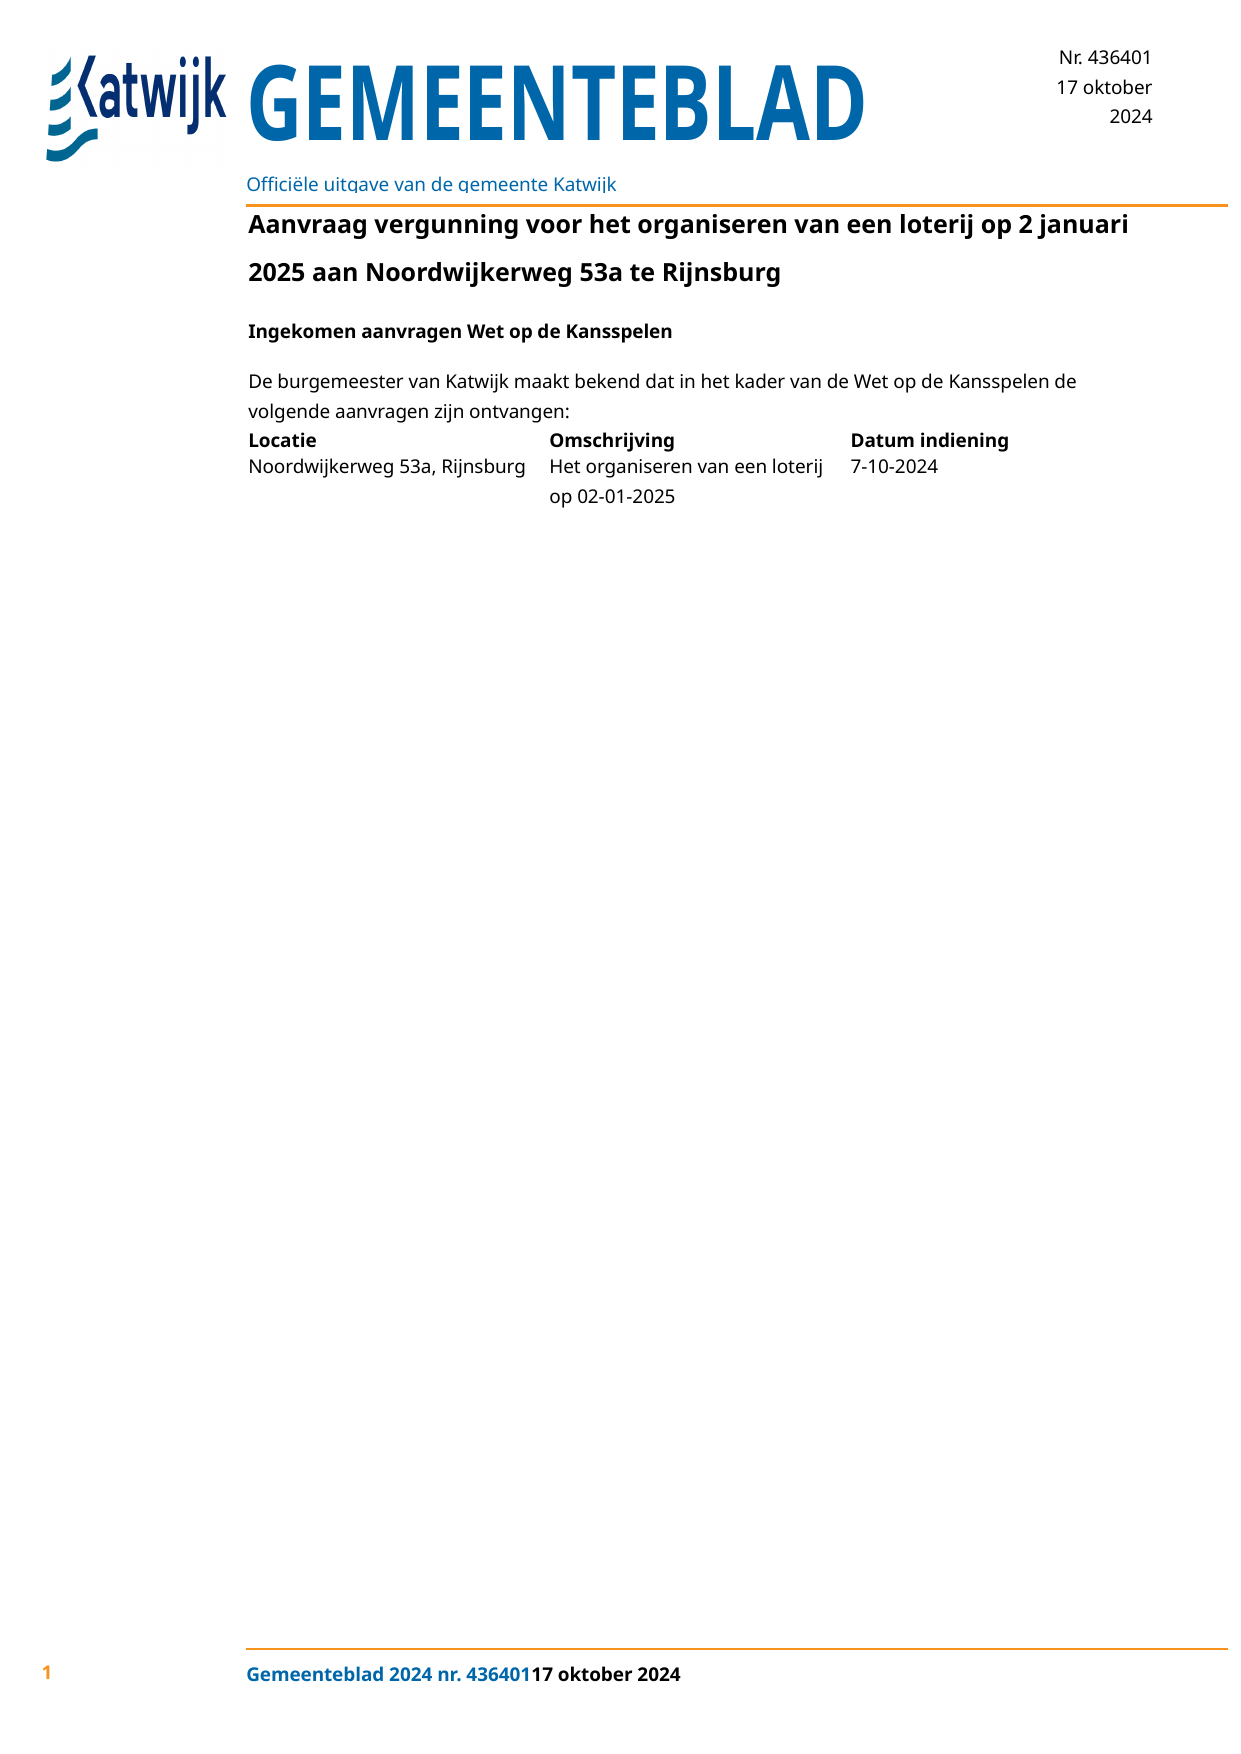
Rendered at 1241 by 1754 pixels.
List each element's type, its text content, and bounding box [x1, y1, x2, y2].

text Ingekomen aanvragen Wet op de Kansspelen [248, 318, 1152, 344]
table_header Locatie [248, 428, 549, 453]
picture [41, 47, 231, 172]
table_cell 7-10-2024 [850, 453, 1152, 509]
table_header Datum indiening [850, 428, 1152, 453]
table_cell Noordwijkerweg 53a, Rijnsburg [248, 453, 549, 509]
text De burgemeester van Katwijk maakt bekend dat in het kader van de Wet op de Kansspelen de volgende aanvragen zijn ontvangen: [248, 368, 1152, 424]
text Aanvraag vergunning voor het organiseren van een loterij op 2 januari 2025 aan Noordwijkerweg 53a te Rijnsburg [248, 207, 1152, 288]
table_cell Het organiseren van een loterij op 02-01-2025 [549, 453, 850, 509]
table_header Omschrijving [549, 428, 850, 453]
